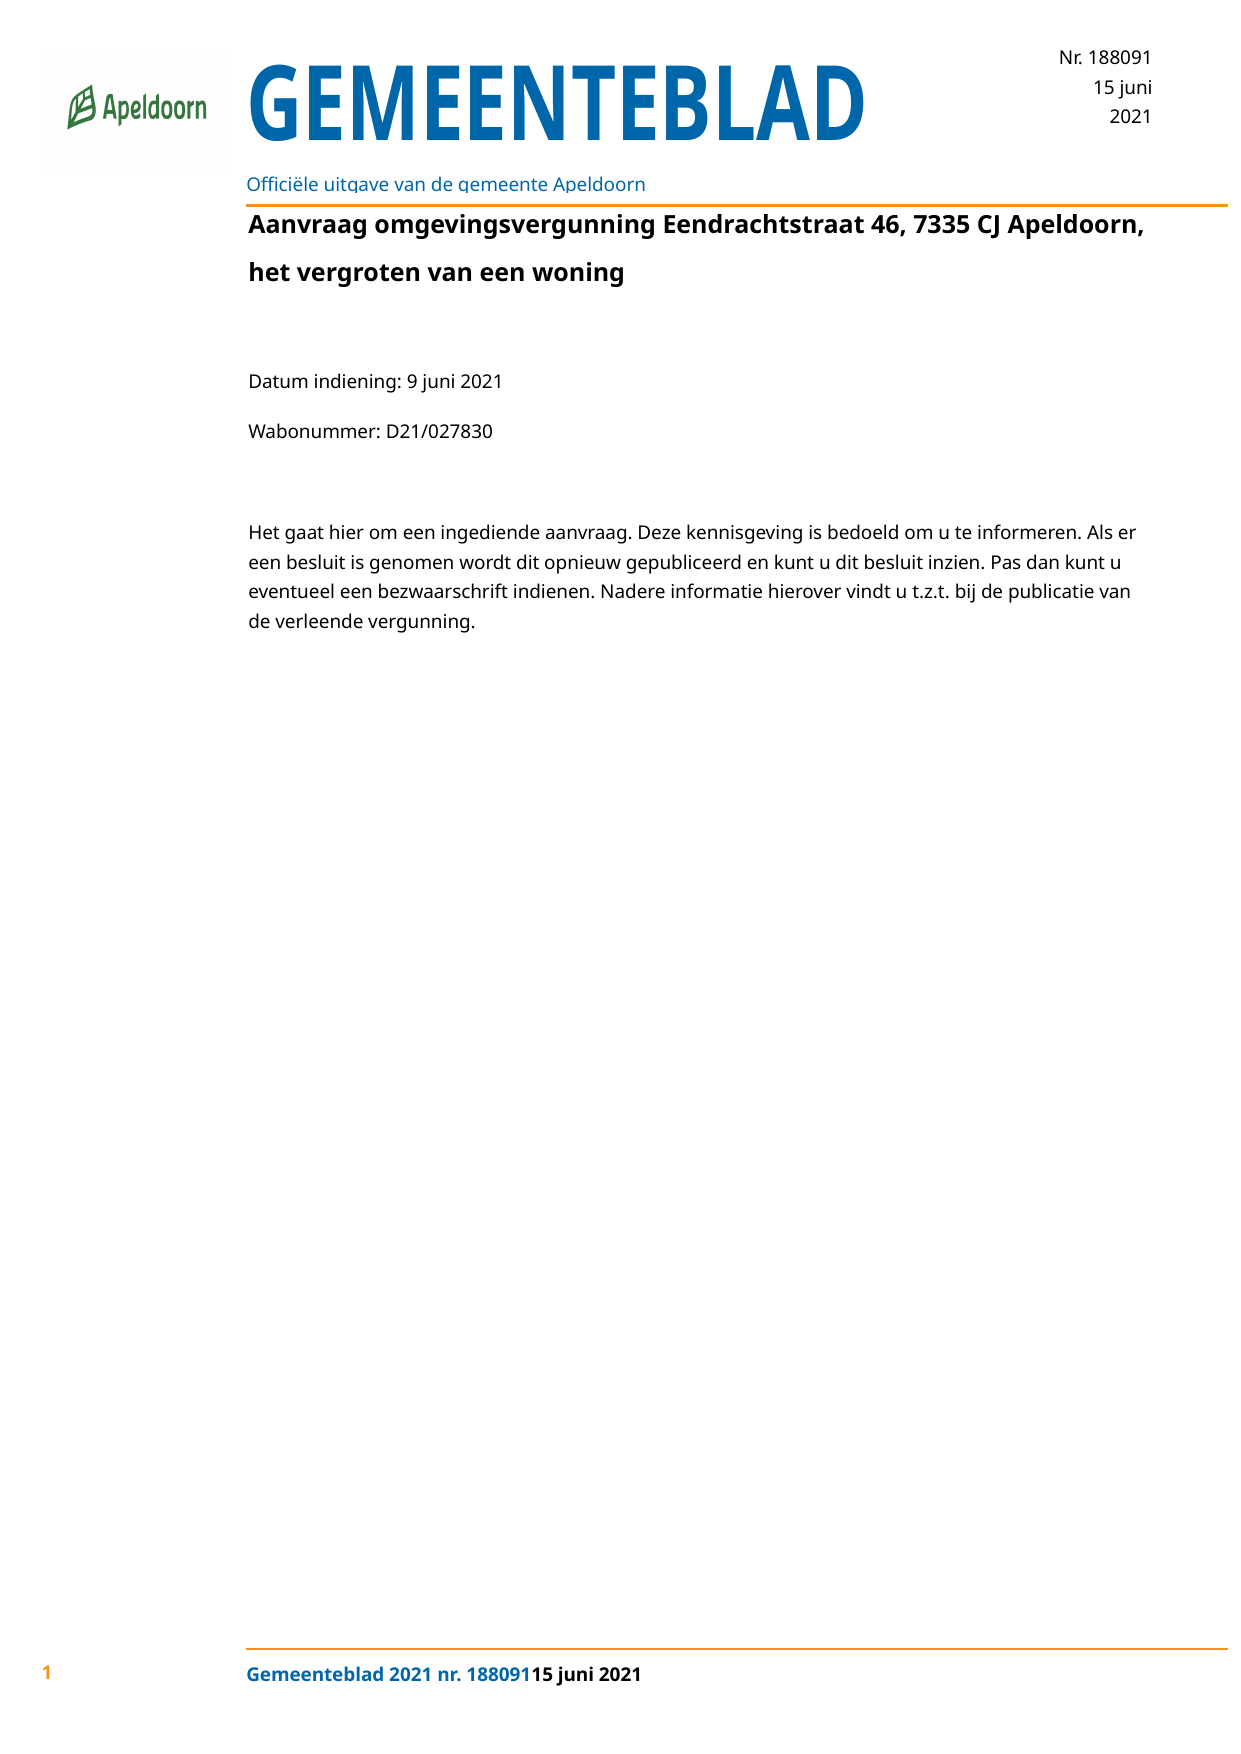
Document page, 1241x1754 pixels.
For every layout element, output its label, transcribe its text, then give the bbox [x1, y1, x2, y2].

picture [41, 47, 231, 172]
text Het gaat hier om een ingediende aanvraag. Deze kennisgeving is bedoeld om u te informeren. Als er een besluit is genomen wordt dit opnieuw gepubliceerd en kunt u dit besluit inzien. Pas dan kunt u eventueel een bezwaarschrift indienen. Nadere informatie hierover vindt u t.z.t. bij de publicatie van de verleende vergunning. [248, 519, 1152, 634]
text Wabonummer: D21/027830 [248, 419, 1152, 444]
text Datum indiening: 9 juni 2021 [248, 368, 1152, 394]
text Aanvraag omgevingsvergunning Eendrachtstraat 46, 7335 CJ Apeldoorn, het vergroten van een woning [248, 207, 1152, 288]
